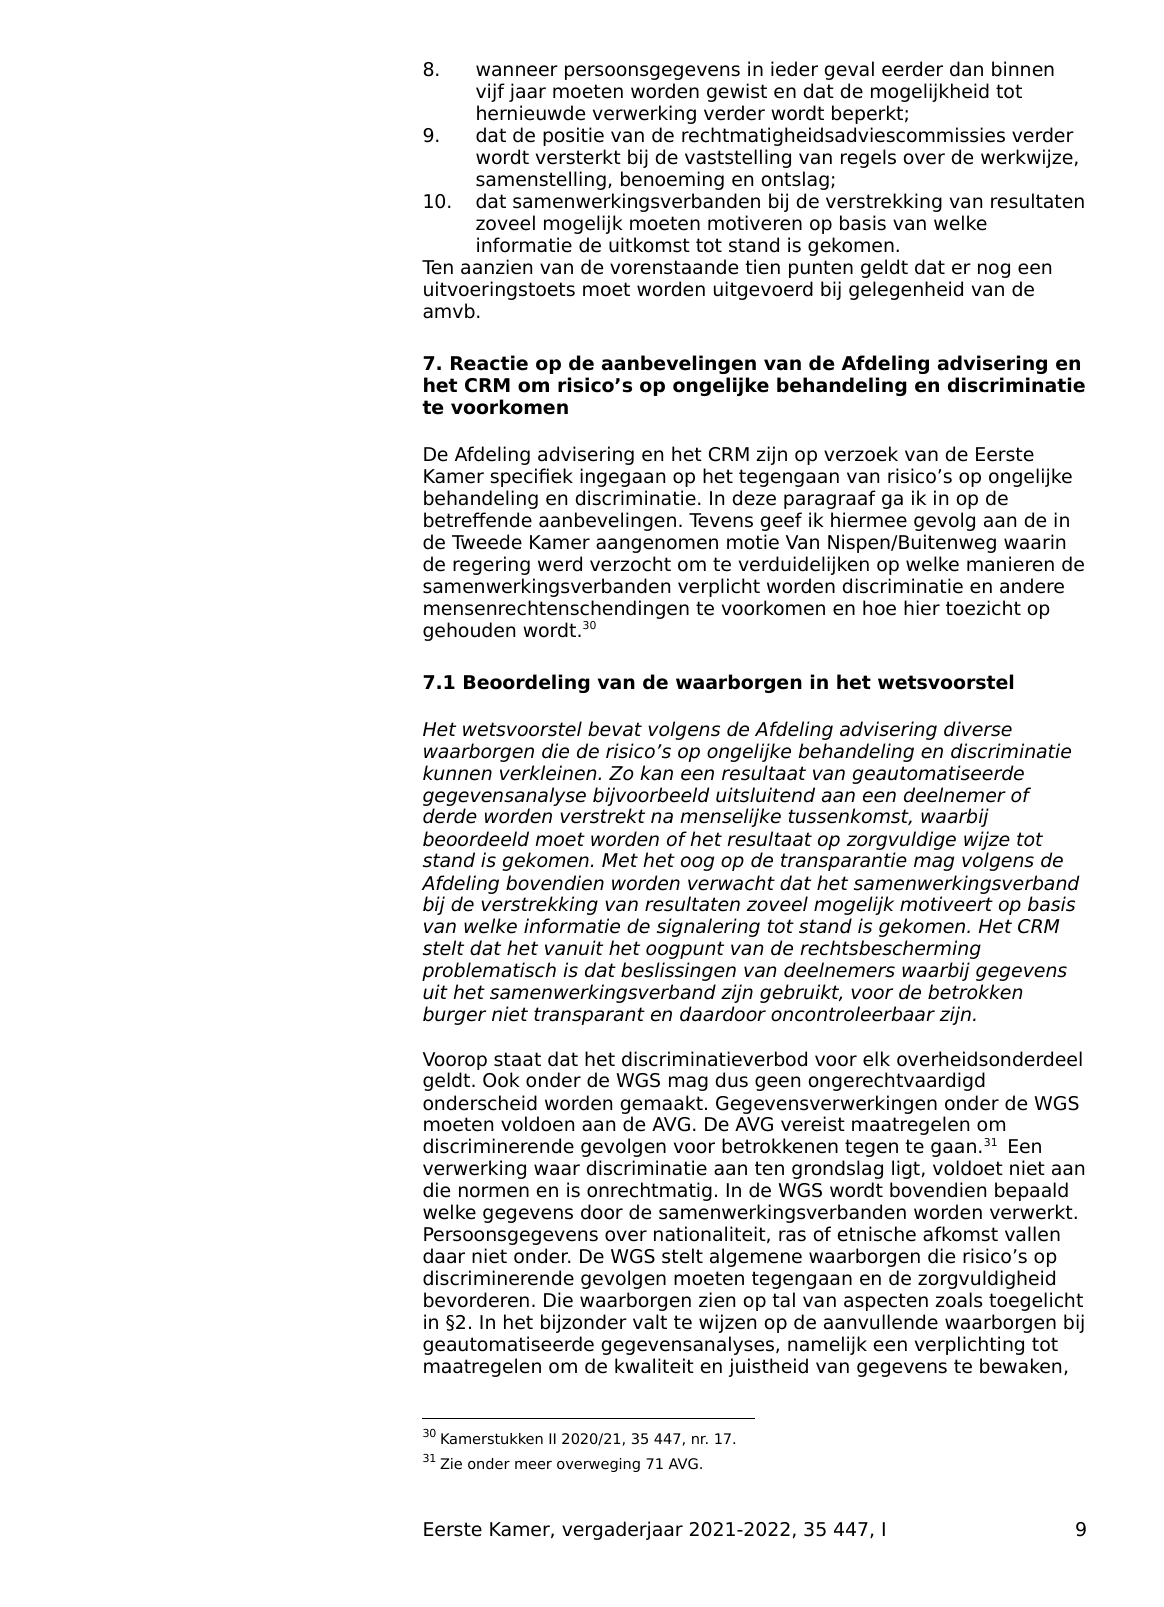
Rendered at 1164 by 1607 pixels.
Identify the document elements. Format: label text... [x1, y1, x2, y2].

text Zie onder meer overweging 71 AVG. [422, 1452, 1087, 1474]
text Kamerstukken II 2020/21, 35 447, nr. 17. [422, 1427, 1087, 1449]
text Voorop staat dat het discriminatieverbod voor elk overheidsonderdeel geldt. Ook onder de WGS mag dus geen ongerechtvaardigd onderscheid worden gemaakt. Gegevensverwerkingen onder de WGS moeten voldoen aan de AVG. De AVG vereist maatregelen om discriminerende gevolgen voor betrokkenen tegen te gaan. Een verwerking waar discriminatie aan ten grondslag ligt, voldoet niet aan die normen en is onrechtmatig. In de WGS wordt bovendien bepaald welke gegevens door de samenwerkingsverbanden worden verwerkt. Persoonsgegevens over nationaliteit, ras of etnische afkomst vallen daar niet onder. De WGS stelt algemene waarborgen die risico’s op discriminerende gevolgen moeten tegengaan en de zorgvuldigheid bevorderen. Die waarborgen zien op tal van aspecten zoals toegelicht in §2. In het bijzonder valt te wijzen op de aanvullende waarborgen bij geautomatiseerde gegevensanalyses, namelijk een verplichting tot maatregelen om de kwaliteit en juistheid van gegevens te bewaken, [422, 1048, 1087, 1378]
text Ten aanzien van de vorenstaande tien punten geldt dat er nog een uitvoeringstoets moet worden uitgevoerd bij gelegenheid van de amvb. [422, 257, 1087, 323]
text 8. wanneer persoonsgegevens in ieder geval eerder dan binnen vijf jaar moeten worden gewist en dat de mogelijkheid tot hernieuwde verwerking verder wordt beperkt; [422, 59, 1087, 125]
text 10. dat samenwerkingsverbanden bij de verstrekking van resultaten zoveel mogelijk moeten motiveren op basis van welke informatie de uitkomst tot stand is gekomen. [422, 191, 1087, 257]
text 9. dat de positie van de rechtmatigheidsadviescommissies verder wordt versterkt bij de vaststelling van regels over de werkwijze, samenstelling, benoeming en ontslag; [422, 125, 1087, 191]
text Het wetsvoorstel bevat volgens de Afdeling advisering diverse waarborgen die de risico’s op ongelijke behandeling en discriminatie kunnen verkleinen. Zo kan een resultaat van geautomatiseerde gegevensanalyse bijvoorbeeld uitsluitend aan een deelnemer of derde worden verstrekt na menselijke tussenkomst, waarbij beoordeeld moet worden of het resultaat op zorgvuldige wijze tot stand is gekomen. Met het oog op de transparantie mag volgens de Afdeling bovendien worden verwacht dat het samenwerkingsverband bij de verstrekking van resultaten zoveel mogelijk motiveert op basis van welke informatie de signalering tot stand is gekomen. Het CRM stelt dat het vanuit het oogpunt van de rechtsbescherming problematisch is dat beslissingen van deelnemers waarbij gegevens uit het samenwerkingsverband zijn gebruikt, voor de betrokken burger niet transparant en daardoor oncontroleerbaar zijn. [422, 718, 1087, 1026]
text De Afdeling advisering en het CRM zijn op verzoek van de Eerste Kamer specifiek ingegaan op het tegengaan van risico’s op ongelijke behandeling en discriminatie. In deze paragraaf ga ik in op de betreffende aanbevelingen. Tevens geef ik hiermee gevolg aan de in de Tweede Kamer aangenomen motie Van Nispen/Buitenweg waarin de regering werd verzocht om te verduidelijken op welke manieren de samenwerkingsverbanden verplicht worden discriminatie en andere mensenrechtenschendingen te voorkomen en hoe hier toezicht op gehouden wordt. [422, 444, 1087, 642]
subtitle 7.1 Beoordeling van de waarborgen in het wetsvoorstel [422, 672, 1087, 693]
subtitle 7. Reactie op de aanbevelingen van de Afdeling advisering en het CRM om risico’s op ongelijke behandeling en discriminatie te voorkomen [422, 353, 1087, 419]
